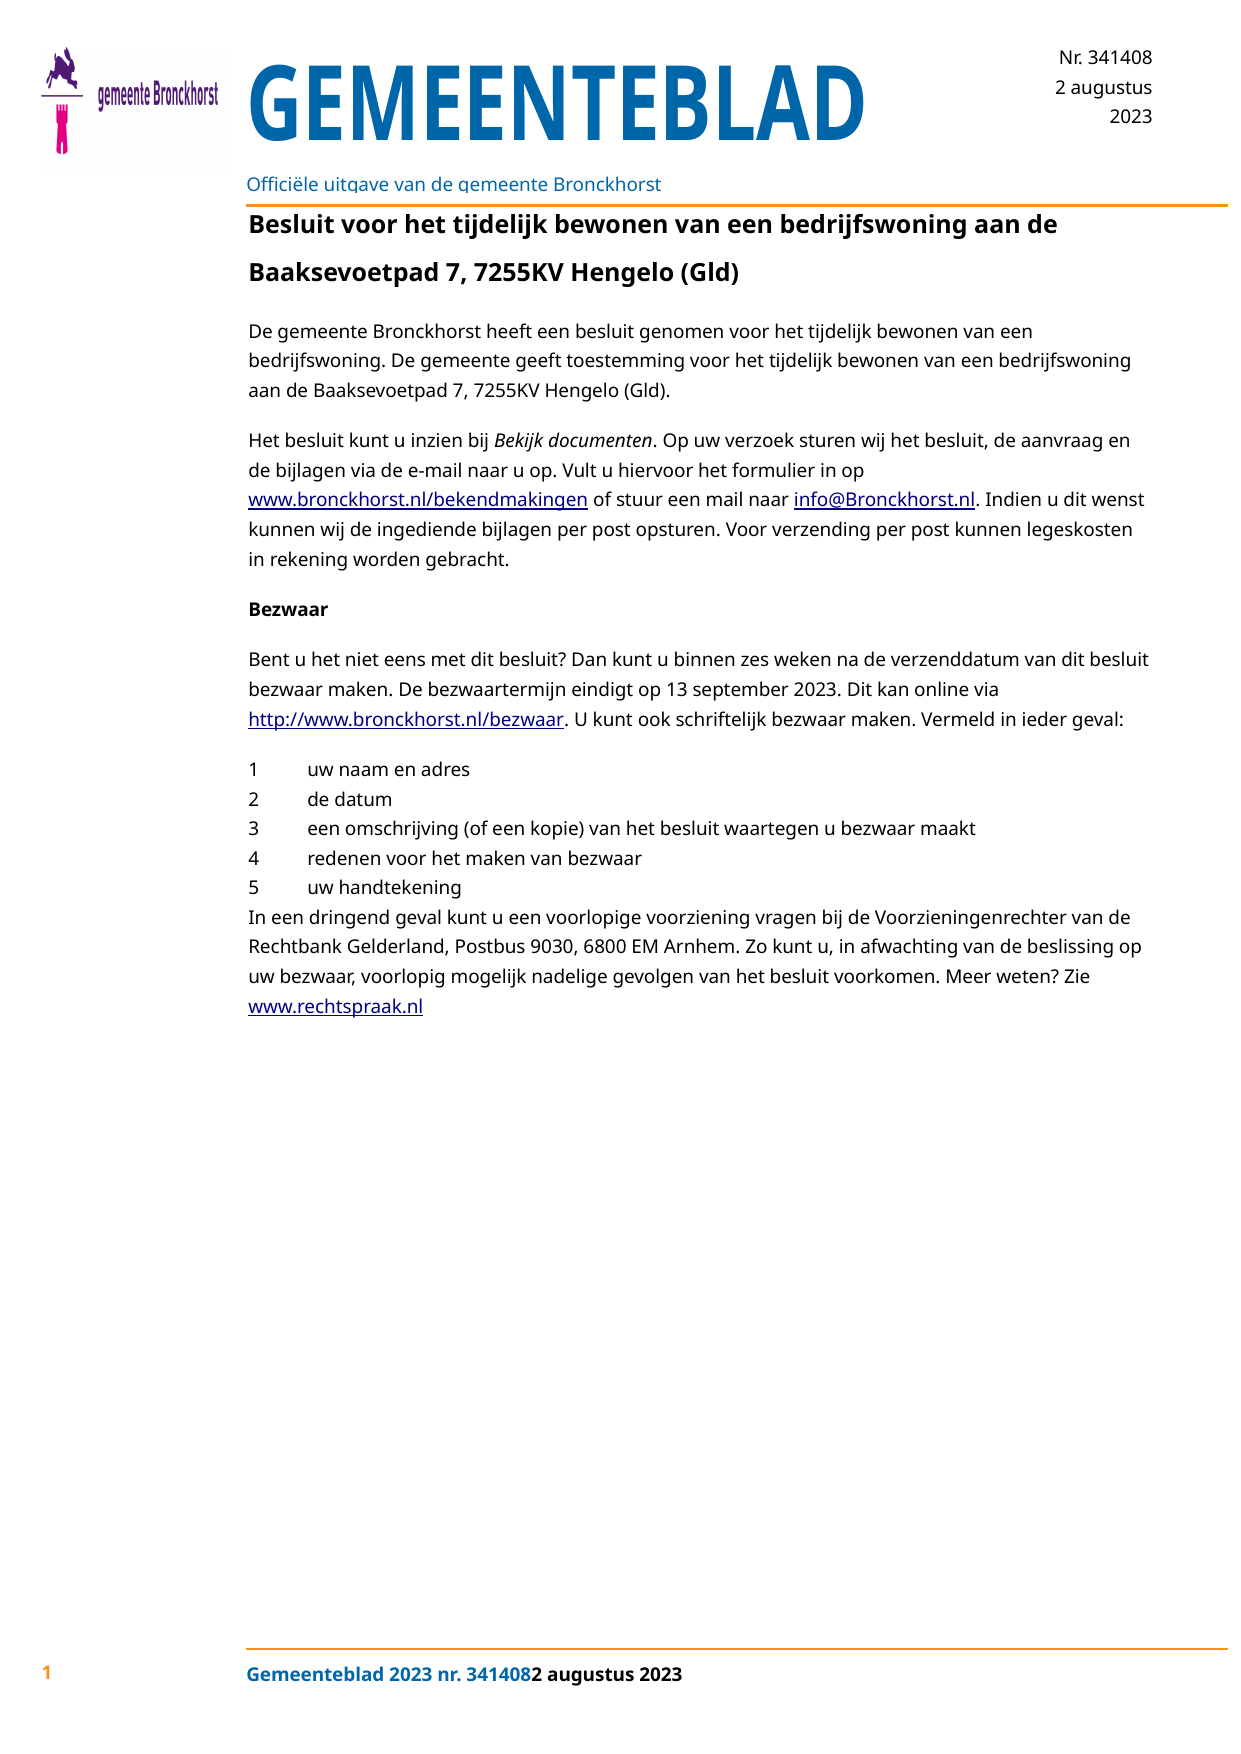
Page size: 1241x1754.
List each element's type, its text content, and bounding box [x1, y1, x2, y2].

list de datum [248, 786, 1152, 812]
picture [41, 47, 231, 172]
text In een dringend geval kunt u een voorlopige voorziening vragen bij de Voorzieningenrechter van de Rechtbank Gelderland, Postbus 9030, 6800 EM Arnhem. Zo kunt u, in afwachting van de beslissing op uw bezwaar, voorlopig mogelijk nadelige gevolgen van het besluit voorkomen. Meer weten? Zie www.rechtspraak.nl [248, 904, 1152, 1019]
list uw naam en adres [248, 756, 1152, 782]
list een omschrijving (of een kopie) van het besluit waartegen u bezwaar maakt [248, 815, 1152, 841]
text Bent u het niet eens met dit besluit? Dan kunt u binnen zes weken na de verzenddatum van dit besluit bezwaar maken. De bezwaartermijn eindigt op 13 september 2023. Dit kan online via http://www.bronckhorst.nl/bezwaar. U kunt ook schriftelijk bezwaar maken. Vermeld in ieder geval: [248, 647, 1152, 732]
list uw handtekening [248, 874, 1152, 900]
text Bezwaar [248, 596, 1152, 622]
text Besluit voor het tijdelijk bewonen van een bedrijfswoning aan de Baaksevoetpad 7, 7255KV Hengelo (Gld) [248, 207, 1152, 288]
text De gemeente Bronckhorst heeft een besluit genomen voor het tijdelijk bewonen van een bedrijfswoning. De gemeente geeft toestemming voor het tijdelijk bewonen van een bedrijfswoning aan de Baaksevoetpad 7, 7255KV Hengelo (Gld). [248, 318, 1152, 403]
list redenen voor het maken van bezwaar [248, 845, 1152, 871]
text Het besluit kunt u inzien bij Bekijk documenten. Op uw verzoek sturen wij het besluit, de aanvraag en de bijlagen via de e-mail naar u op. Vult u hiervoor het formulier in op www.bronckhorst.nl/bekendmakingen of stuur een mail naar info@Bronckhorst.nl. Indien u dit wenst kunnen wij de ingediende bijlagen per post opsturen. Voor verzending per post kunnen legeskosten in rekening worden gebracht. [248, 427, 1152, 572]
